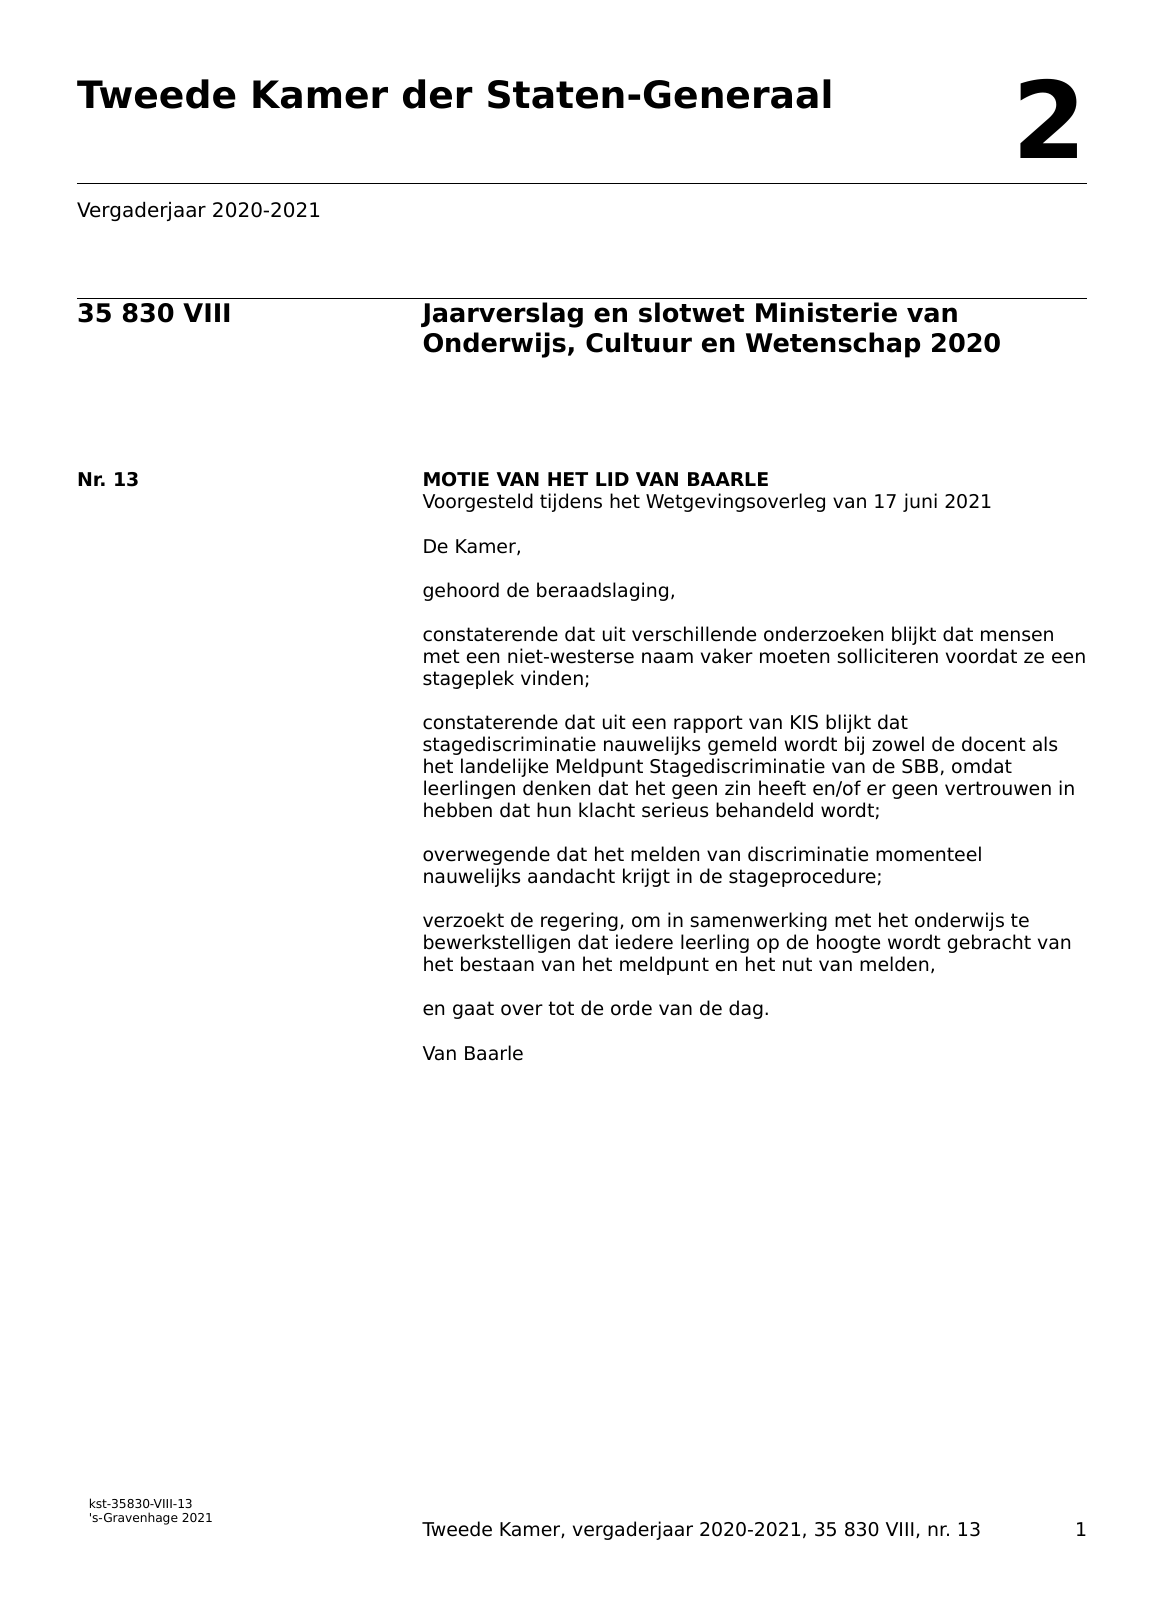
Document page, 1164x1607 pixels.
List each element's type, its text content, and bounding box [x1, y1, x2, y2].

text gehoord de beraadslaging, [422, 580, 1087, 602]
text overwegende dat het melden van discriminatie momenteel nauwelijks aandacht krijgt in de stageprocedure; [422, 844, 1087, 888]
subtitle 35 830 VIII Jaarverslag en slotwet Ministerie van Onderwijs, Cultuur en Wetenschap 2020 [77, 299, 1087, 358]
text 's-Gravenhage 2021 [88, 1511, 323, 1525]
subtitle Nr. 13 MOTIE VAN HET LID VAN BAARLE [77, 469, 1087, 491]
text Voorgesteld tijdens het Wetgevingsoverleg van 17 juni 2021 [422, 491, 1087, 513]
text en gaat over tot de orde van de dag. [422, 998, 1087, 1020]
text Van Baarle [422, 1042, 1087, 1064]
text De Kamer, [422, 536, 1087, 557]
text constaterende dat uit verschillende onderzoeken blijkt dat mensen met een niet-westerse naam vaker moeten solliciteren voordat ze een stageplek vinden; [422, 624, 1087, 690]
text constaterende dat uit een rapport van KIS blijkt dat stagediscriminatie nauwelijks gemeld wordt bij zowel de docent als het landelijke Meldpunt Stagediscriminatie van de SBB, omdat leerlingen denken dat het geen zin heeft en/of er geen vertrouwen in hebben dat hun klacht serieus behandeld wordt; [422, 712, 1087, 822]
text kst-35830-VIII-13 [88, 1497, 323, 1511]
text verzoekt de regering, om in samenwerking met het onderwijs te bewerkstelligen dat iedere leerling op de hoogte wordt gebracht van het bestaan van het meldpunt en het nut van melden, [422, 910, 1087, 976]
table_cell Vergaderjaar 2020-2021 [77, 184, 1087, 298]
table_header 2 [886, 59, 1087, 183]
table_header Tweede Kamer der Staten-Generaal [77, 59, 886, 183]
